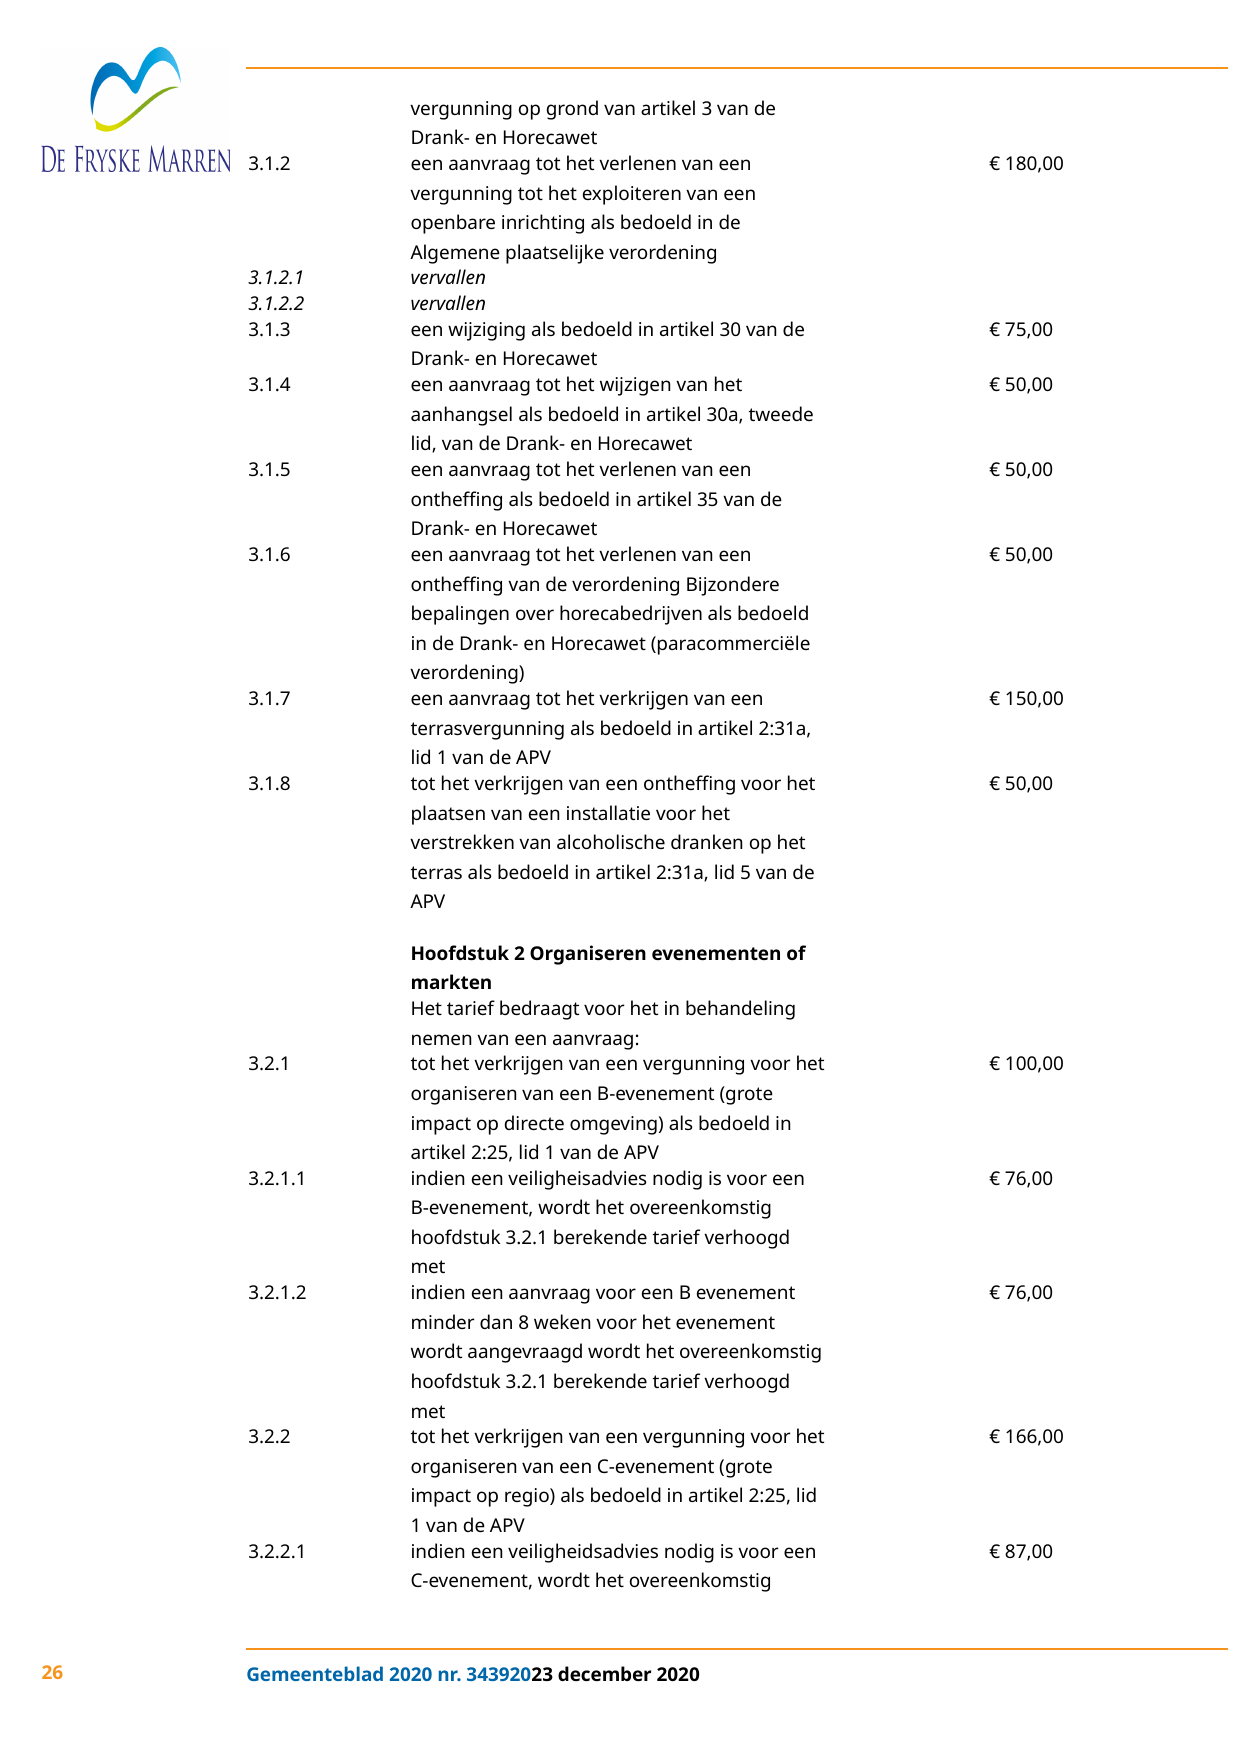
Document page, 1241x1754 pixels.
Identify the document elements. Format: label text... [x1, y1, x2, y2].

table_cell indien een aanvraag voor een B evenement minder dan 8 weken voor het evenement wordt aangevraagd wordt het overeenkomstig hoofdstuk 3.2.1 berekende tarief verhoogd met [410, 1280, 827, 1423]
table_cell [827, 265, 989, 290]
table_cell € 180,00 [989, 150, 1152, 264]
table_cell [248, 95, 410, 150]
table_cell tot het verkrijgen van een vergunning voor het organiseren van een B-evenement (grote impact op directe omgeving) als bedoeld in artikel 2:25, lid 1 van de APV [410, 1051, 827, 1165]
table_cell [827, 1424, 989, 1538]
table_cell [827, 1538, 989, 1593]
table_cell [827, 150, 989, 264]
table_cell [827, 1051, 989, 1165]
table_cell [989, 914, 1152, 940]
table_cell [989, 95, 1152, 150]
picture [41, 47, 231, 172]
table_cell indien een veiligheidsadvies nodig is voor een C-evenement, wordt het overeenkomstig [410, 1538, 827, 1593]
table_cell [989, 265, 1152, 290]
table_cell [827, 770, 989, 914]
table_cell [827, 541, 989, 685]
table_cell € 76,00 [989, 1165, 1152, 1279]
table_cell [248, 914, 410, 940]
table_cell [248, 940, 410, 995]
table_cell vergunning op grond van artikel 3 van de Drank- en Horecawet [410, 95, 827, 150]
table_cell [827, 914, 989, 940]
table_cell [827, 995, 989, 1051]
table_cell 3.2.1 [248, 1051, 410, 1165]
table_cell [827, 456, 989, 541]
table_cell 3.1.2.1 [248, 265, 410, 290]
table_cell 3.1.4 [248, 371, 410, 456]
table_cell 3.1.8 [248, 770, 410, 914]
table_cell vervallen [410, 265, 827, 290]
table_cell 3.1.2.2 [248, 290, 410, 316]
table_cell [989, 995, 1152, 1051]
table_cell € 100,00 [989, 1051, 1152, 1165]
table_cell 3.2.1.1 [248, 1165, 410, 1279]
table_cell 3.1.5 [248, 456, 410, 541]
table_cell een aanvraag tot het verlenen van een ontheffing als bedoeld in artikel 35 van de Drank- en Horecawet [410, 456, 827, 541]
table_cell tot het verkrijgen van een ontheffing voor het plaatsen van een installatie voor het verstrekken van alcoholische dranken op het terras als bedoeld in artikel 2:31a, lid 5 van de APV [410, 770, 827, 914]
table_cell een aanvraag tot het verlenen van een ontheffing van de verordening Bijzondere bepalingen over horecabedrijven als bedoeld in de Drank- en Horecawet (paracommerciële verordening) [410, 541, 827, 685]
table_cell € 76,00 [989, 1280, 1152, 1423]
table_cell [410, 914, 827, 940]
table_cell tot het verkrijgen van een vergunning voor het organiseren van een C-evenement (grote impact op regio) als bedoeld in artikel 2:25, lid 1 van de APV [410, 1424, 827, 1538]
table_cell € 150,00 [989, 685, 1152, 770]
table_cell indien een veiligheisadvies nodig is voor een B-evenement, wordt het overeenkomstig hoofdstuk 3.2.1 berekende tarief verhoogd met [410, 1165, 827, 1279]
table_cell [989, 290, 1152, 316]
table_cell € 166,00 [989, 1424, 1152, 1538]
table_cell € 75,00 [989, 316, 1152, 371]
table_cell een wijziging als bedoeld in artikel 30 van de Drank- en Horecawet [410, 316, 827, 371]
table_cell [827, 95, 989, 150]
table_cell een aanvraag tot het verlenen van een vergunning tot het exploiteren van een openbare inrichting als bedoeld in de Algemene plaatselijke verordening [410, 150, 827, 264]
table_cell Hoofdstuk 2 Organiseren evenementen of markten [410, 940, 827, 995]
table_cell [248, 995, 410, 1051]
table_cell een aanvraag tot het wijzigen van het aanhangsel als bedoeld in artikel 30a, tweede lid, van de Drank- en Horecawet [410, 371, 827, 456]
table_cell [827, 290, 989, 316]
table_cell € 50,00 [989, 541, 1152, 685]
table_cell [827, 316, 989, 371]
table_cell [827, 371, 989, 456]
table_cell Het tarief bedraagt voor het in behandeling nemen van een aanvraag: [410, 995, 827, 1051]
table_cell € 50,00 [989, 456, 1152, 541]
table_cell [827, 940, 989, 995]
table_cell 3.2.1.2 [248, 1280, 410, 1423]
table_cell 3.2.2.1 [248, 1538, 410, 1593]
table_cell vervallen [410, 290, 827, 316]
table_cell € 50,00 [989, 770, 1152, 914]
table_cell [989, 940, 1152, 995]
table_cell [827, 1280, 989, 1423]
table_cell € 87,00 [989, 1538, 1152, 1593]
table_cell 3.1.6 [248, 541, 410, 685]
table_cell [827, 685, 989, 770]
table_cell 3.1.7 [248, 685, 410, 770]
table_cell € 50,00 [989, 371, 1152, 456]
table_cell [827, 1165, 989, 1279]
table_cell 3.1.2 [248, 150, 410, 264]
table_cell een aanvraag tot het verkrijgen van een terrasvergunning als bedoeld in artikel 2:31a, lid 1 van de APV [410, 685, 827, 770]
table_cell 3.2.2 [248, 1424, 410, 1538]
table_cell 3.1.3 [248, 316, 410, 371]
